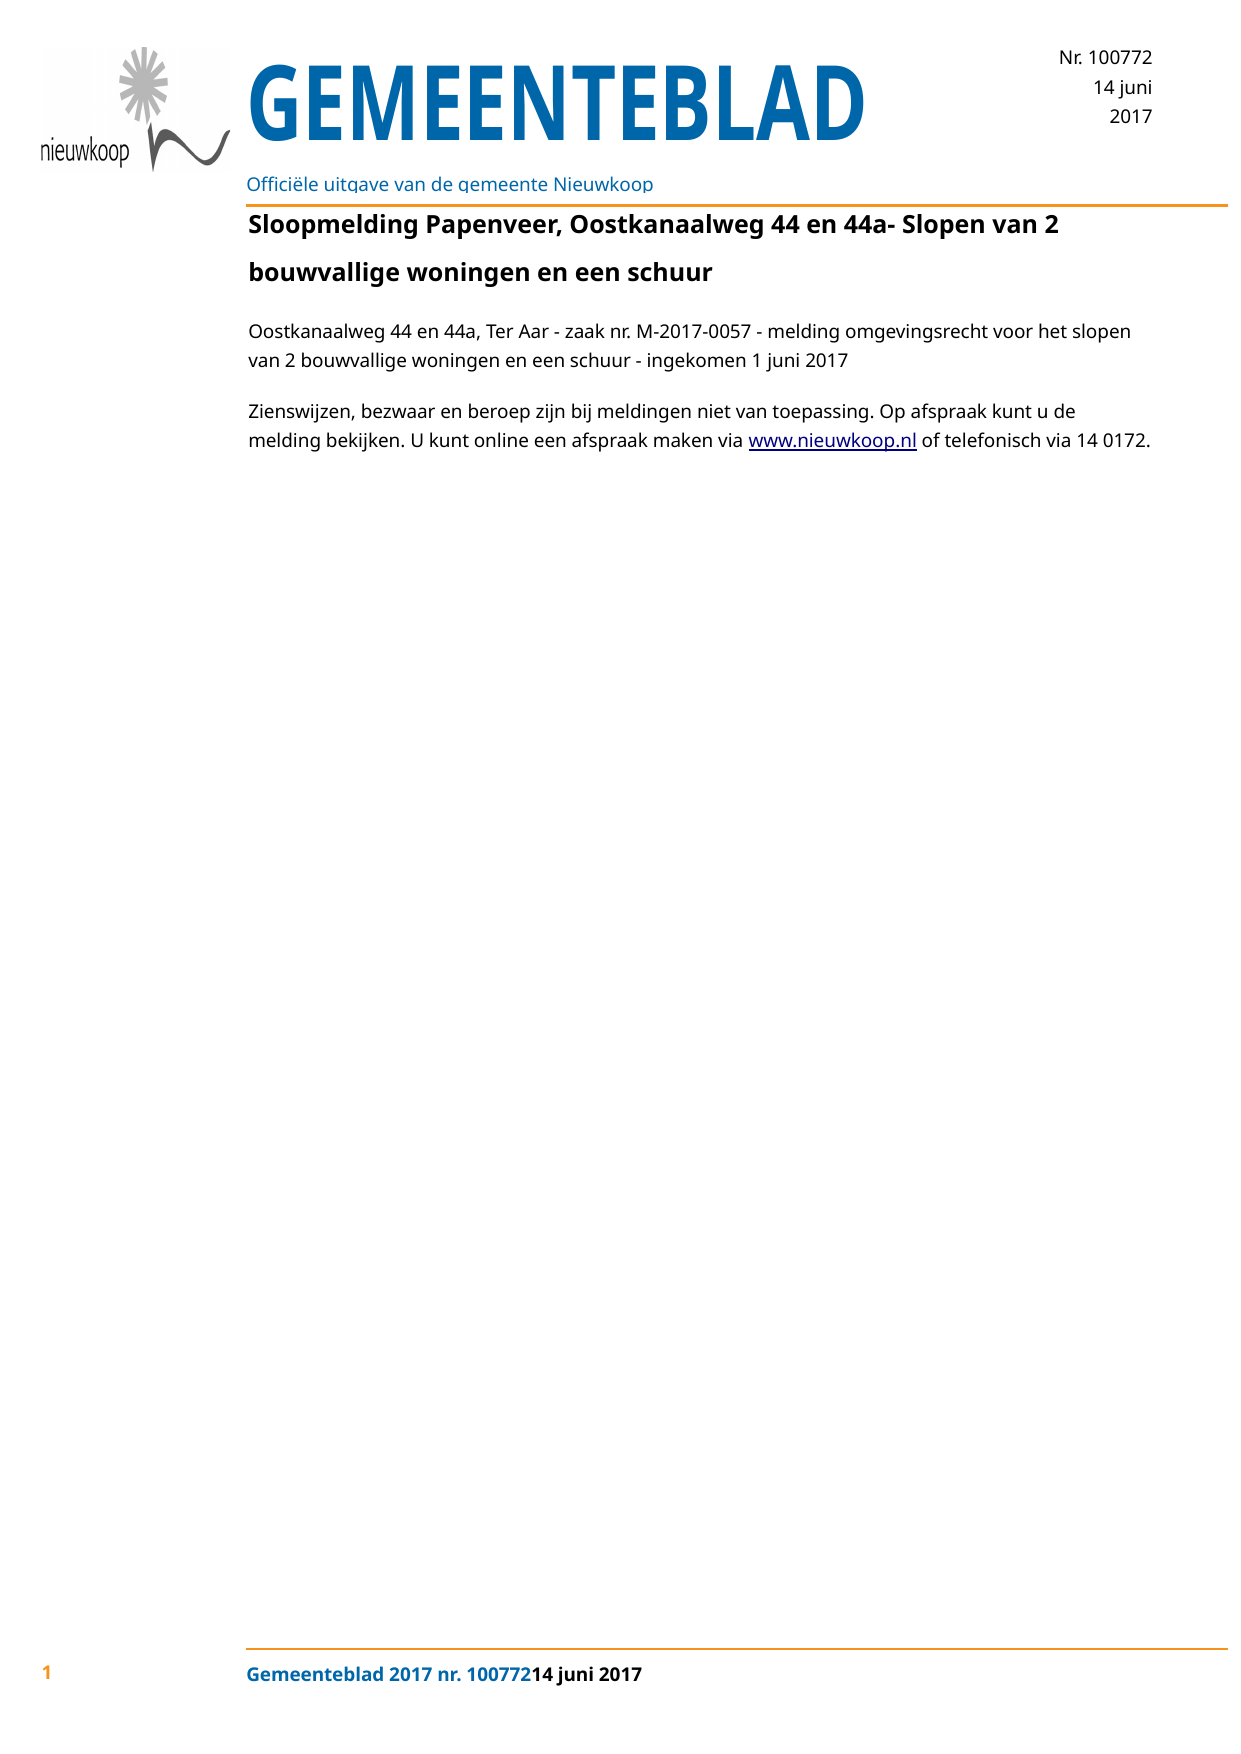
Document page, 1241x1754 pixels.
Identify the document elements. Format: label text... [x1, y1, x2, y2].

text Oostkanaalweg 44 en 44a, Ter Aar - zaak nr. M-2017-0057 - melding omgevingsrecht voor het slopen van 2 bouwvallige woningen en een schuur - ingekomen 1 juni 2017 [248, 318, 1152, 373]
text Zienswijzen, bezwaar en beroep zijn bij meldingen niet van toepassing. Op afspraak kunt u de melding bekijken. U kunt online een afspraak maken via www.nieuwkoop.nl of telefonisch via 14 0172. [248, 398, 1152, 453]
text Sloopmelding Papenveer, Oostkanaalweg 44 en 44a- Slopen van 2 bouwvallige woningen en een schuur [248, 207, 1152, 288]
picture [41, 47, 231, 172]
